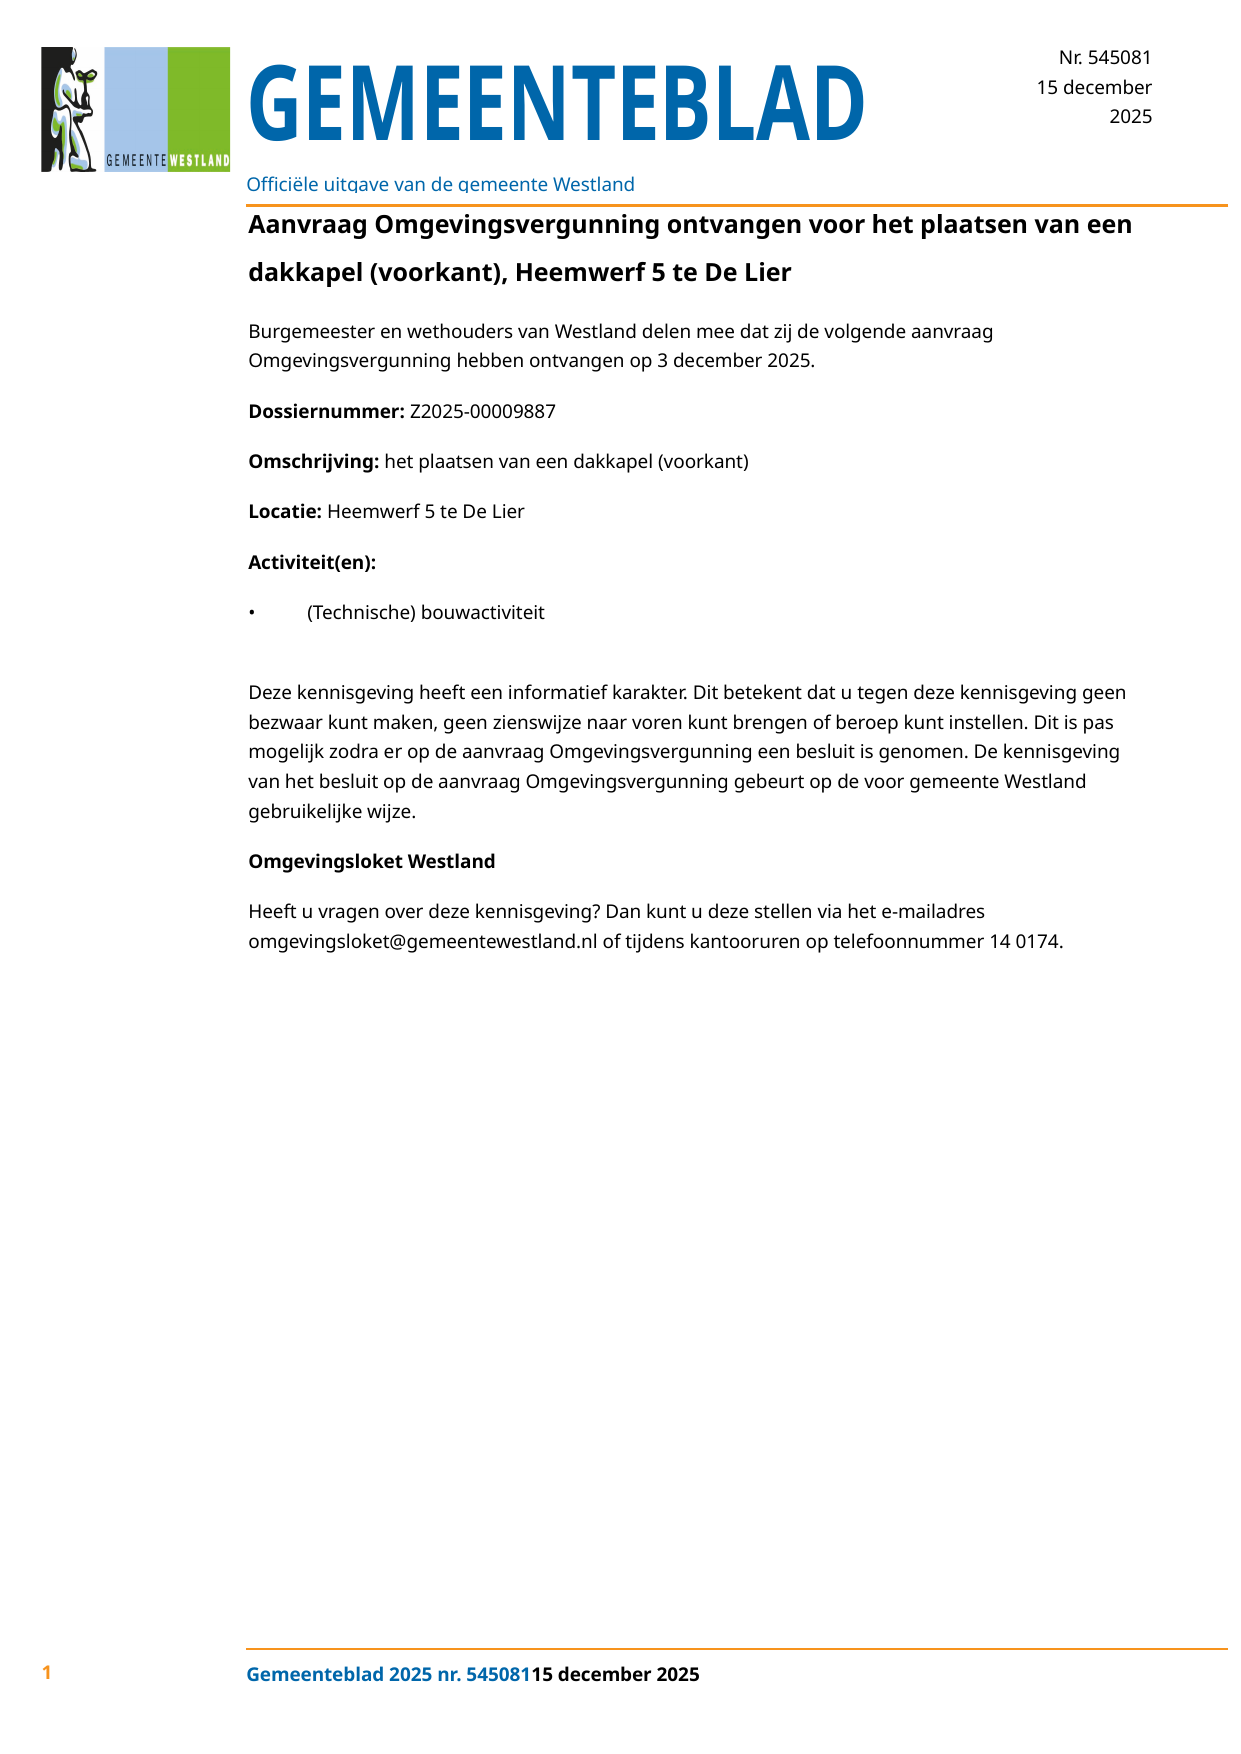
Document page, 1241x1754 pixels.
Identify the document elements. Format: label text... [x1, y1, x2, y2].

text Dossiernummer: Z2025-00009887 [248, 398, 1152, 424]
text Omschrijving: het plaatsen van een dakkapel (voorkant) [248, 448, 1152, 474]
text Activiteit(en): [248, 549, 1152, 575]
text Aanvraag Omgevingsvergunning ontvangen voor het plaatsen van een dakkapel (voorkant), Heemwerf 5 te De Lier [248, 207, 1152, 288]
text Burgemeester en wethouders van Westland delen mee dat zij de volgende aanvraag Omgevingsvergunning hebben ontvangen op 3 december 2025. [248, 318, 1152, 373]
picture [41, 47, 231, 172]
list (Technische) bouwactiviteit [248, 599, 1152, 625]
text Omgevingsloket Westland [248, 848, 1152, 874]
text Locatie: Heemwerf 5 te De Lier [248, 499, 1152, 524]
text Heeft u vragen over deze kennisgeving? Dan kunt u deze stellen via het e-mailadres omgevingsloket@gemeentewestland.nl of tijdens kantooruren op telefoonnummer 14 0174. [248, 899, 1152, 954]
text Deze kennisgeving heeft een informatief karakter. Dit betekent dat u tegen deze kennisgeving geen bezwaar kunt maken, geen zienswijze naar voren kunt brengen of beroep kunt instellen. Dit is pas mogelijk zodra er op de aanvraag Omgevingsvergunning een besluit is genomen. De kennisgeving van het besluit op de aanvraag Omgevingsvergunning gebeurt op de voor gemeente Westland gebruikelijke wijze. [248, 679, 1152, 824]
